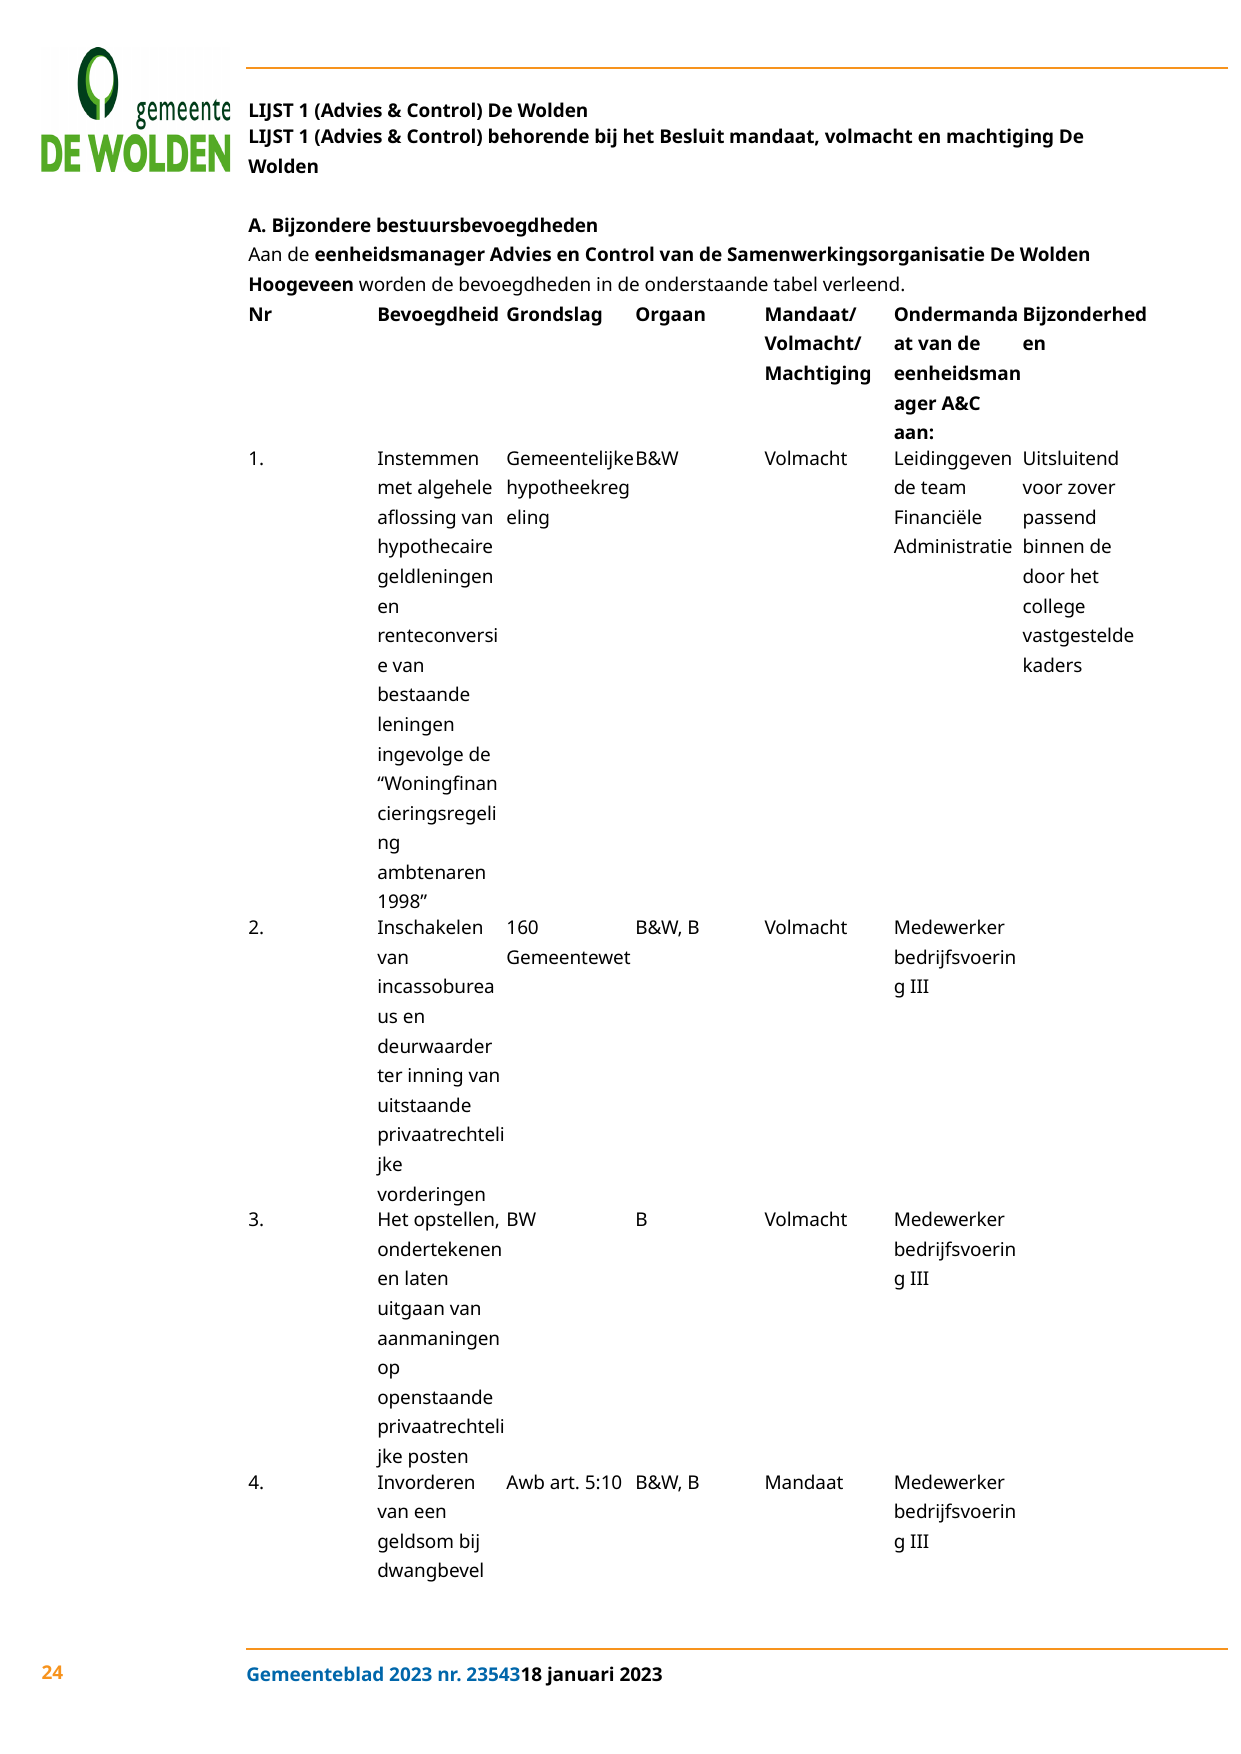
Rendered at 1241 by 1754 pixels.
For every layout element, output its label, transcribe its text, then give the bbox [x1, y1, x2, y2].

table_cell Volmacht [764, 1206, 893, 1469]
table_cell [1023, 1469, 1152, 1583]
table_cell B&W, B [635, 1469, 764, 1583]
table_cell Invorderen van een geldsom bij dwangbevel [377, 1469, 506, 1583]
table_header Orgaan [635, 301, 764, 445]
table_cell Medewerker bedrijfsvoering III [894, 1469, 1022, 1583]
table_cell Volmacht [764, 915, 893, 1206]
table_cell Medewerker bedrijfsvoering III [894, 915, 1022, 1206]
table_cell BW [506, 1206, 635, 1469]
table_header Mandaat/ Volmacht/ Machtiging [764, 301, 893, 445]
table_cell Instemmen met algehele aflossing van hypothecaire geldleningen en renteconversie van bestaande leningen ingevolge de “Woningfinancieringsregeling ambtenaren 1998” [377, 445, 506, 914]
table_header Bijzonderheden [1023, 301, 1152, 445]
text LIJST 1 (Advies & Control) behorende bij het Besluit mandaat, volmacht en machtiging De Wolden [248, 123, 1152, 179]
table_cell 160 Gemeentewet [506, 915, 635, 1206]
text Aan de eenheidsmanager Advies en Control van de Samenwerkingsorganisatie De Wolden Hoogeveen worden de bevoegdheden in de onderstaande tabel verleend. [248, 242, 1152, 297]
table_header Grondslag [506, 301, 635, 445]
table_cell Gemeentelijke hypotheekregeling [506, 445, 635, 914]
text A. Bijzondere bestuursbevoegdheden [248, 212, 1152, 238]
table_header Bevoegdheid [377, 301, 506, 445]
table_cell Awb art. 5:10 [506, 1469, 635, 1583]
table_cell B&W, B [635, 915, 764, 1206]
table_cell Medewerker bedrijfsvoering III [894, 1206, 1022, 1469]
table_cell B [635, 1206, 764, 1469]
table_cell Mandaat [764, 1469, 893, 1583]
text LIJST 1 (Advies & Control) De Wolden [248, 95, 1152, 123]
table_cell [248, 1206, 377, 1469]
table_cell Volmacht [764, 445, 893, 914]
table_cell [248, 915, 377, 1206]
table_cell B&W [635, 445, 764, 914]
table_cell [1023, 915, 1152, 1206]
table_header Nr [248, 301, 377, 445]
picture [41, 47, 231, 172]
table_header Ondermandaat van de eenheidsmanager A&C aan: [894, 301, 1022, 445]
table_cell [1023, 1206, 1152, 1469]
table_cell Inschakelen van incassobureaus en deurwaarder ter inning van uitstaande privaatrechtelijke vorderingen [377, 915, 506, 1206]
table_cell Leidinggevende team Financiële Administratie [894, 445, 1022, 914]
table_cell Uitsluitend voor zover passend binnen de door het college vastgestelde kaders [1023, 445, 1152, 914]
table_cell Het opstellen, ondertekenen en laten uitgaan van aanmaningen op openstaande privaatrechtelijke posten [377, 1206, 506, 1469]
table_cell [248, 1469, 377, 1583]
table_cell [248, 445, 377, 914]
